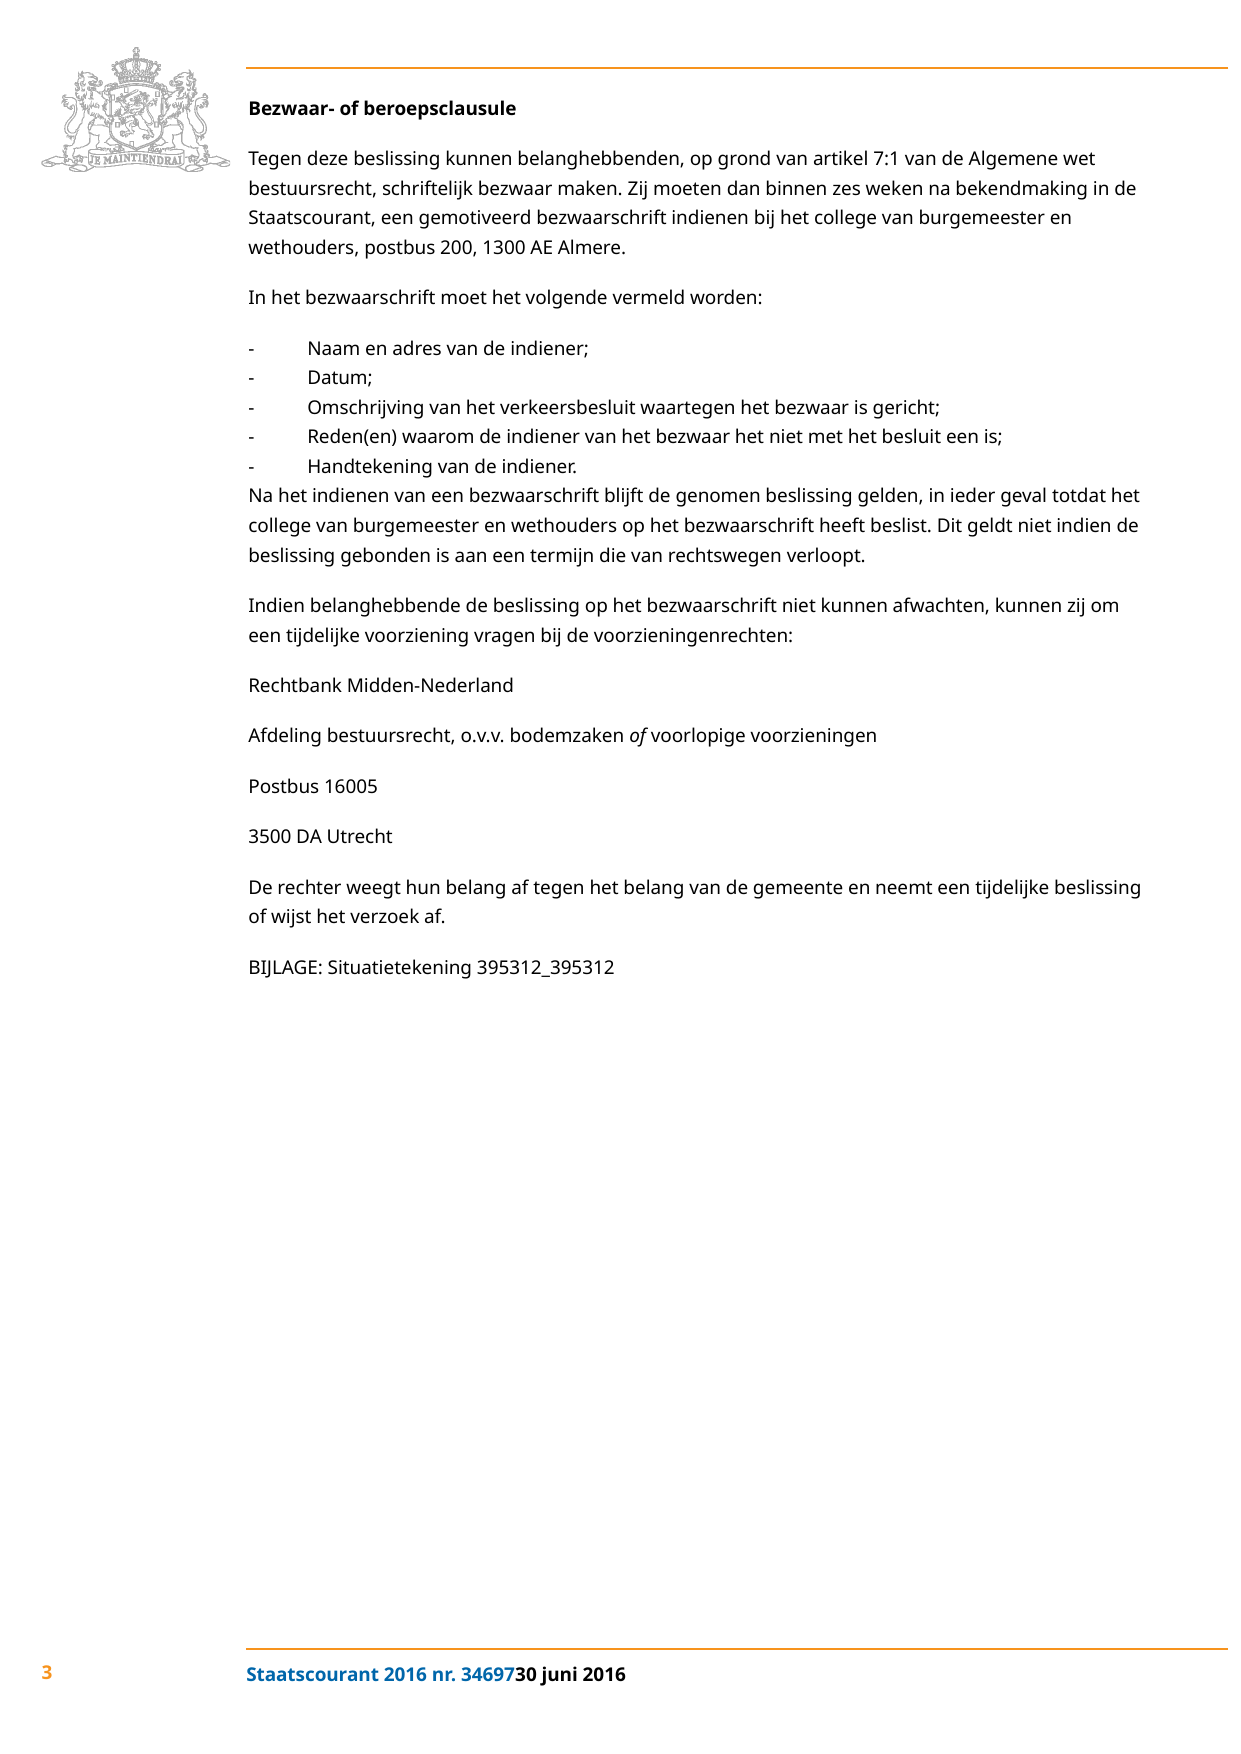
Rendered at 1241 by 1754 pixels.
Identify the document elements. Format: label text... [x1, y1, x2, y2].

list Reden(en) waarom de indiener van het bezwaar het niet met het besluit een is; [248, 423, 1152, 449]
text In het bezwaarschrift moet het volgende vermeld worden: [248, 284, 1152, 310]
list Datum; [248, 364, 1152, 390]
text Afdeling bestuursrecht, o.v.v. bodemzaken of voorlopige voorzieningen [248, 723, 1152, 748]
list Omschrijving van het verkeersbesluit waartegen het bezwaar is gericht; [248, 394, 1152, 420]
list Handtekening van de indiener. [248, 453, 1152, 479]
picture [41, 47, 231, 172]
text Indien belanghebbende de beslissing op het bezwaarschrift niet kunnen afwachten, kunnen zij om een tijdelijke voorziening vragen bij de voorzieningenrechten: [248, 592, 1152, 648]
text Bezwaar- of beroepsclausule [248, 95, 1152, 121]
text Rechtbank Midden-Nederland [248, 672, 1152, 698]
text Na het indienen van een bezwaarschrift blijft de genomen beslissing gelden, in ieder geval totdat het college van burgemeester en wethouders op het bezwaarschrift heeft beslist. Dit geldt niet indien de beslissing gebonden is aan een termijn die van rechtswegen verloopt. [248, 483, 1152, 568]
text Postbus 16005 [248, 773, 1152, 799]
text Tegen deze beslissing kunnen belanghebbenden, op grond van artikel 7:1 van de Algemene wet bestuursrecht, schriftelijk bezwaar maken. Zij moeten dan binnen zes weken na bekendmaking in de Staatscourant, een gemotiveerd bezwaarschrift indienen bij het college van burgemeester en wethouders, postbus 200, 1300 AE Almere. [248, 145, 1152, 260]
text De rechter weegt hun belang af tegen het belang van de gemeente en neemt een tijdelijke beslissing of wijst het verzoek af. [248, 874, 1152, 929]
text BIJLAGE: Situatietekening 395312_395312 [248, 954, 1152, 980]
list Naam en adres van de indiener; [248, 335, 1152, 361]
text 3500 DA Utrecht [248, 823, 1152, 849]
